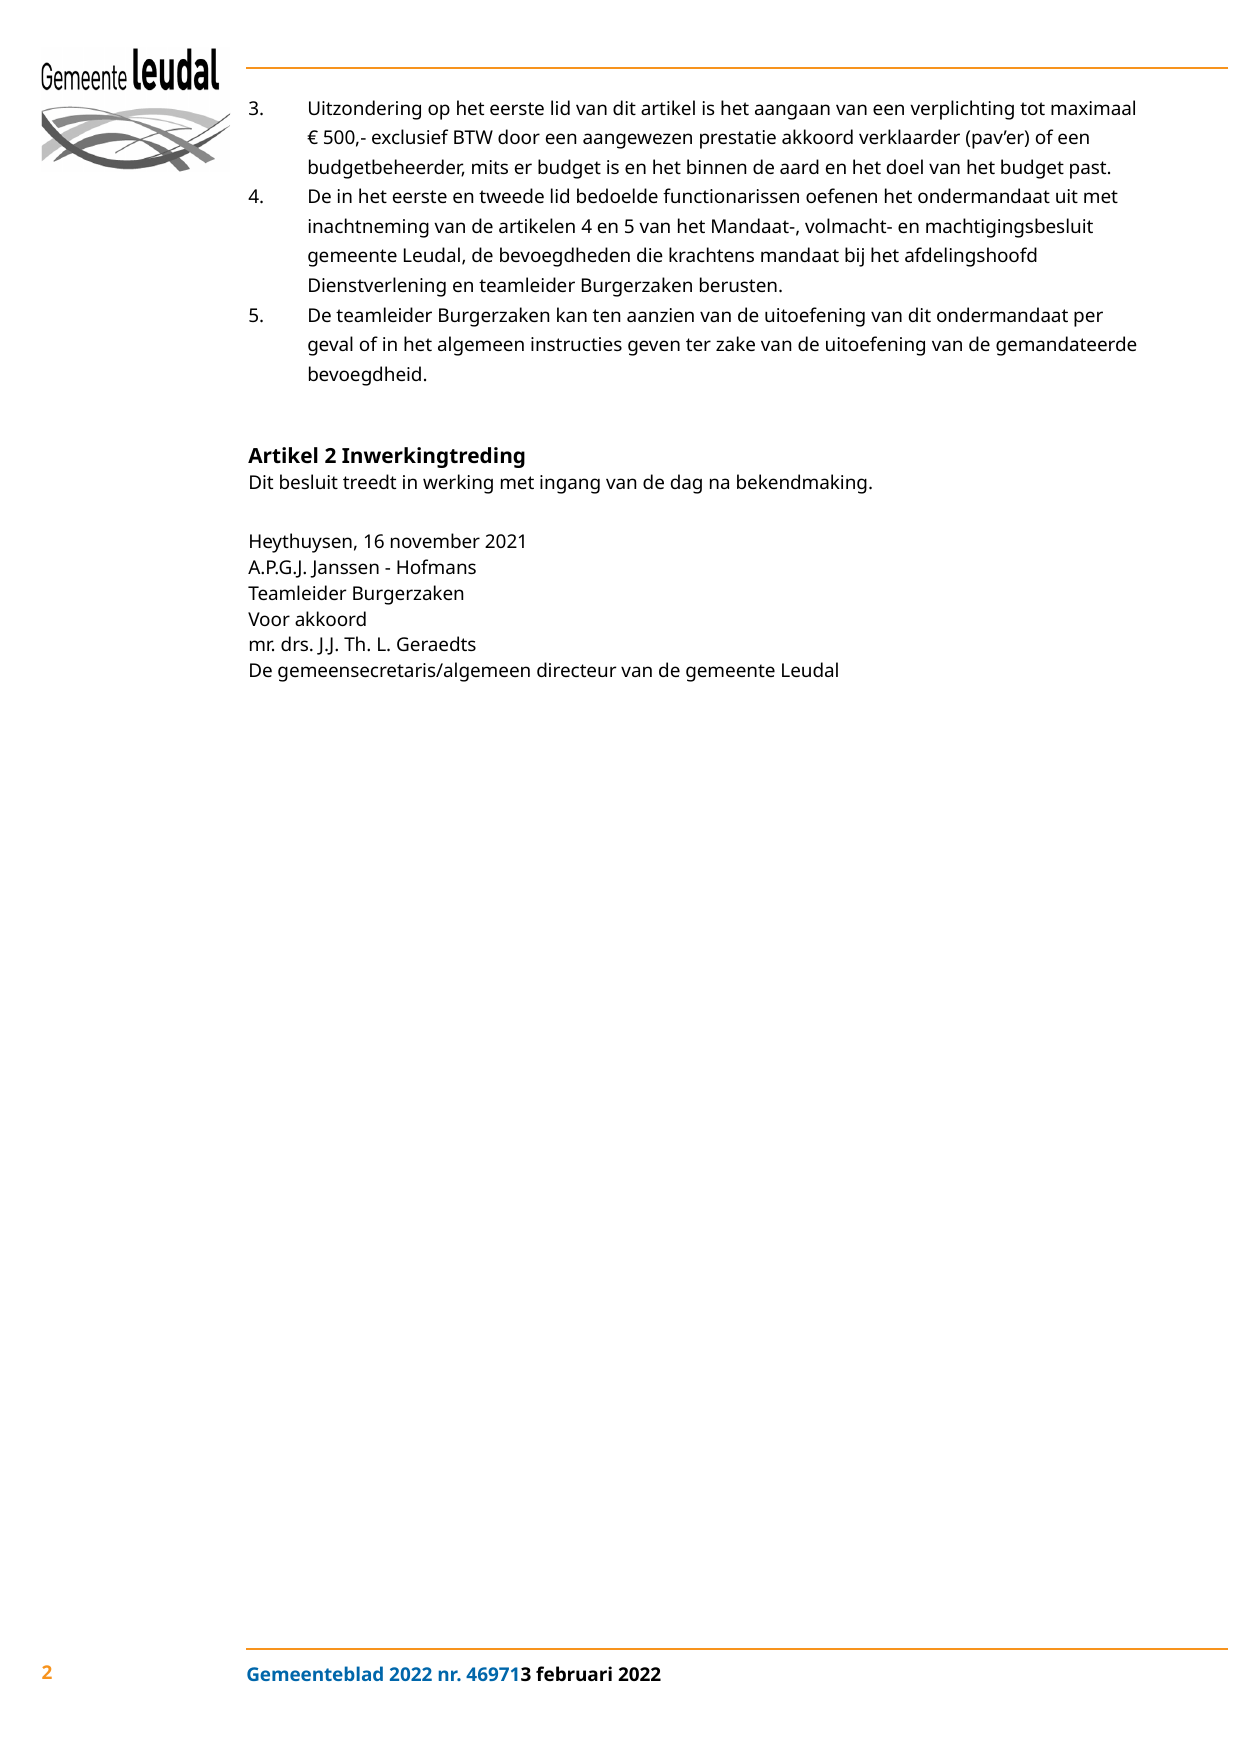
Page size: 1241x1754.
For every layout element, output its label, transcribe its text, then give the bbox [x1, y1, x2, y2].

text Heythuysen, 16 november 2021 [248, 529, 1152, 554]
text Voor akkoord [248, 606, 1152, 632]
text Dit besluit treedt in werking met ingang van de dag na bekendmaking. [248, 469, 1152, 495]
list De teamleider Burgerzaken kan ten aanzien van de uitoefening van dit ondermandaat per geval of in het algemeen instructies geven ter zake van de uitoefening van de gemandateerde bevoegdheid. [248, 302, 1152, 387]
text mr. drs. J.J. Th. L. Geraedts [248, 632, 1152, 657]
picture [41, 47, 231, 172]
text Teamleider Burgerzaken [248, 580, 1152, 606]
text De gemeensecretaris/algemeen directeur van de gemeente Leudal [248, 657, 1152, 683]
list Uitzondering op het eerste lid van dit artikel is het aangaan van een verplichting tot maximaal € 500,- exclusief BTW door een aangewezen prestatie akkoord verklaarder (pav’er) of een budgetbeheerder, mits er budget is en het binnen de aard en het doel van het budget past. [248, 95, 1152, 180]
text A.P.G.J. Janssen - Hofmans [248, 554, 1152, 580]
text Artikel 2 Inwerkingtreding [248, 441, 1152, 469]
list De in het eerste en tweede lid bedoelde functionarissen oefenen het ondermandaat uit met inachtneming van de artikelen 4 en 5 van het Mandaat-, volmacht- en machtigingsbesluit gemeente Leudal, de bevoegdheden die krachtens mandaat bij het afdelingshoofd Dienstverlening en teamleider Burgerzaken berusten. [248, 183, 1152, 298]
